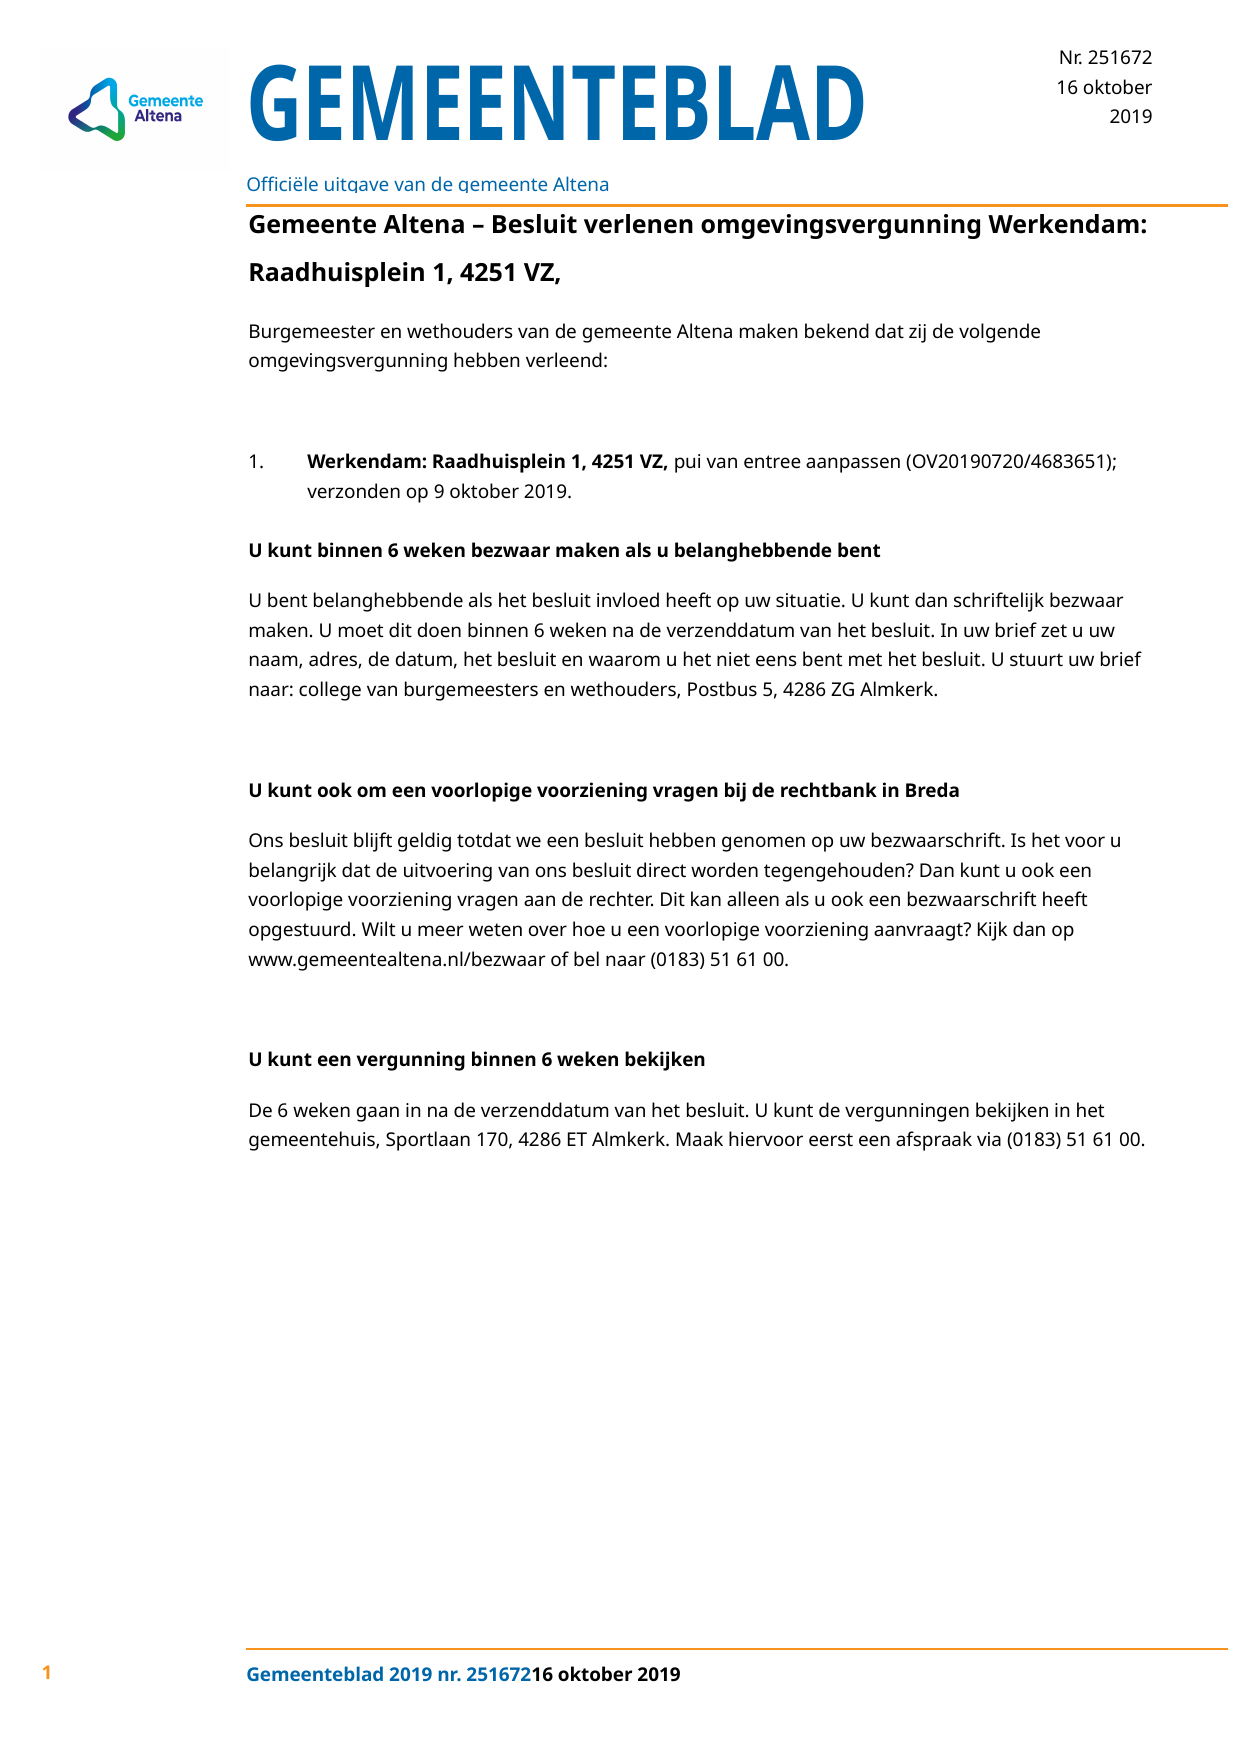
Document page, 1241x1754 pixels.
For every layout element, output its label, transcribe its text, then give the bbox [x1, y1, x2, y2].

picture [41, 47, 231, 172]
text U bent belanghebbende als het besluit invloed heeft op uw situatie. U kunt dan schriftelijk bezwaar maken. U moet dit doen binnen 6 weken na de verzenddatum van het besluit. In uw brief zet u uw naam, adres, de datum, het besluit en waarom u het niet eens bent met het besluit. U stuurt uw brief naar: college van burgemeesters en wethouders, Postbus 5, 4286 ZG Almkerk. [248, 587, 1152, 702]
text U kunt binnen 6 weken bezwaar maken als u belanghebbende bent [248, 537, 1152, 563]
text Gemeente Altena – Besluit verlenen omgevingsvergunning Werkendam: Raadhuisplein 1, 4251 VZ, [248, 207, 1152, 288]
text U kunt ook om een voorlopige voorziening vragen bij de rechtbank in Breda [248, 777, 1152, 803]
text De 6 weken gaan in na de verzenddatum van het besluit. U kunt de vergunningen bekijken in het gemeentehuis, Sportlaan 170, 4286 ET Almkerk. Maak hiervoor eerst een afspraak via (0183) 51 61 00. [248, 1097, 1152, 1152]
list Werkendam: Raadhuisplein 1, 4251 VZ, pui van entree aanpassen (OV20190720/4683651); verzonden op 9 oktober 2019. [248, 448, 1152, 504]
text Burgemeester en wethouders van de gemeente Altena maken bekend dat zij de volgende omgevingsvergunning hebben verleend: [248, 318, 1152, 373]
text Ons besluit blijft geldig totdat we een besluit hebben genomen op uw bezwaarschrift. Is het voor u belangrijk dat de uitvoering van ons besluit direct worden tegengehouden? Dan kunt u ook een voorlopige voorziening vragen aan de rechter. Dit kan alleen als u ook een bezwaarschrift heeft opgestuurd. Wilt u meer weten over hoe u een voorlopige voorziening aanvraagt? Kijk dan op www.gemeentealtena.nl/bezwaar of bel naar (0183) 51 61 00. [248, 827, 1152, 972]
text U kunt een vergunning binnen 6 weken bekijken [248, 1047, 1152, 1072]
